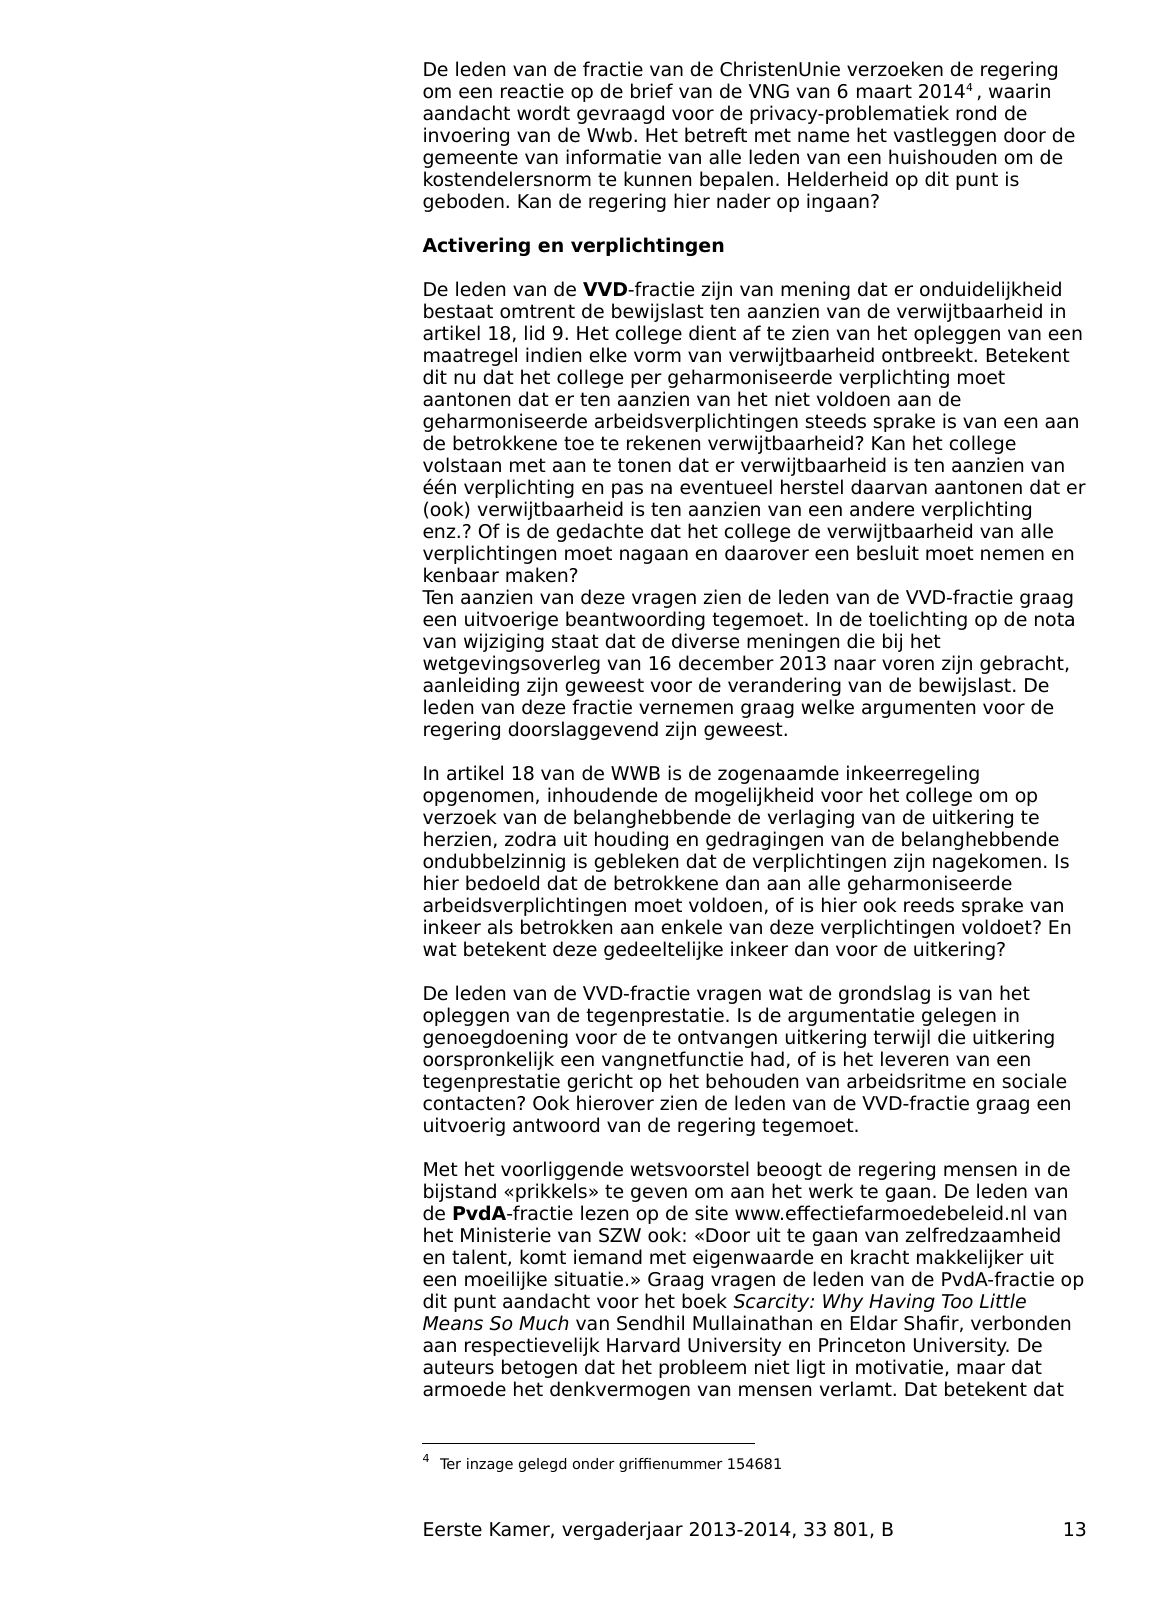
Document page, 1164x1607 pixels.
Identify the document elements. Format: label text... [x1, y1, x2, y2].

text De leden van de fractie van de ChristenUnie verzoeken de regering om een reactie op de brief van de VNG van 6 maart 2014, waarin aandacht wordt gevraagd voor de privacy-problematiek rond de invoering van de Wwb. Het betreft met name het vastleggen door de gemeente van informatie van alle leden van een huishouden om de kostendelersnorm te kunnen bepalen. Helderheid op dit punt is geboden. Kan de regering hier nader op ingaan? [422, 59, 1087, 213]
text De leden van de VVD-fractie zijn van mening dat er onduidelijkheid bestaat omtrent de bewijslast ten aanzien van de verwijtbaarheid in artikel 18, lid 9. Het college dient af te zien van het opleggen van een maatregel indien elke vorm van verwijtbaarheid ontbreekt. Betekent dit nu dat het college per geharmoniseerde verplichting moet aantonen dat er ten aanzien van het niet voldoen aan de geharmoniseerde arbeidsverplichtingen steeds sprake is van een aan de betrokkene toe te rekenen verwijtbaarheid? Kan het college volstaan met aan te tonen dat er verwijtbaarheid is ten aanzien van één verplichting en pas na eventueel herstel daarvan aantonen dat er (ook) verwijtbaarheid is ten aanzien van een andere verplichting enz.? Of is de gedachte dat het college de verwijtbaarheid van alle verplichtingen moet nagaan en daarover een besluit moet nemen en kenbaar maken? [422, 279, 1087, 587]
text De leden van de VVD-fractie vragen wat de grondslag is van het opleggen van de tegenprestatie. Is de argumentatie gelegen in genoegdoening voor de te ontvangen uitkering terwijl die uitkering oorspronkelijk een vangnetfunctie had, of is het leveren van een tegenprestatie gericht op het behouden van arbeidsritme en sociale contacten? Ook hierover zien de leden van de VVD-fractie graag een uitvoerig antwoord van de regering tegemoet. [422, 983, 1087, 1137]
text Ten aanzien van deze vragen zien de leden van de VVD-fractie graag een uitvoerige beantwoording tegemoet. In de toelichting op de nota van wijziging staat dat de diverse meningen die bij het wetgevingsoverleg van 16 december 2013 naar voren zijn gebracht, aanleiding zijn geweest voor de verandering van de bewijslast. De leden van deze fractie vernemen graag welke argumenten voor de regering doorslaggevend zijn geweest. [422, 587, 1087, 741]
text Met het voorliggende wetsvoorstel beoogt de regering mensen in de bijstand «prikkels» te geven om aan het werk te gaan. De leden van de PvdA-fractie lezen op de site www.effectiefarmoedebeleid.nl van het Ministerie van SZW ook: «Door uit te gaan van zelfredzaamheid en talent, komt iemand met eigenwaarde en kracht makkelijker uit een moeilijke situatie.» Graag vragen de leden van de PvdA-fractie op dit punt aandacht voor het boek Scarcity: Why Having Too Little Means So Much van Sendhil Mullainathan en Eldar Shafir, verbonden aan respectievelijk Harvard University en Princeton University. De auteurs betogen dat het probleem niet ligt in motivatie, maar dat armoede het denkvermogen van mensen verlamt. Dat betekent dat [422, 1159, 1087, 1401]
text In artikel 18 van de WWB is de zogenaamde inkeerregeling opgenomen, inhoudende de mogelijkheid voor het college om op verzoek van de belanghebbende de verlaging van de uitkering te herzien, zodra uit houding en gedragingen van de belanghebbende ondubbelzinnig is gebleken dat de verplichtingen zijn nagekomen. Is hier bedoeld dat de betrokkene dan aan alle geharmoniseerde arbeidsverplichtingen moet voldoen, of is hier ook reeds sprake van inkeer als betrokken aan enkele van deze verplichtingen voldoet? En wat betekent deze gedeeltelijke inkeer dan voor de uitkering? [422, 763, 1087, 961]
text Ter inzage gelegd onder griffienummer 154681 [422, 1452, 1087, 1474]
subtitle Activering en verplichtingen [422, 235, 1087, 257]
